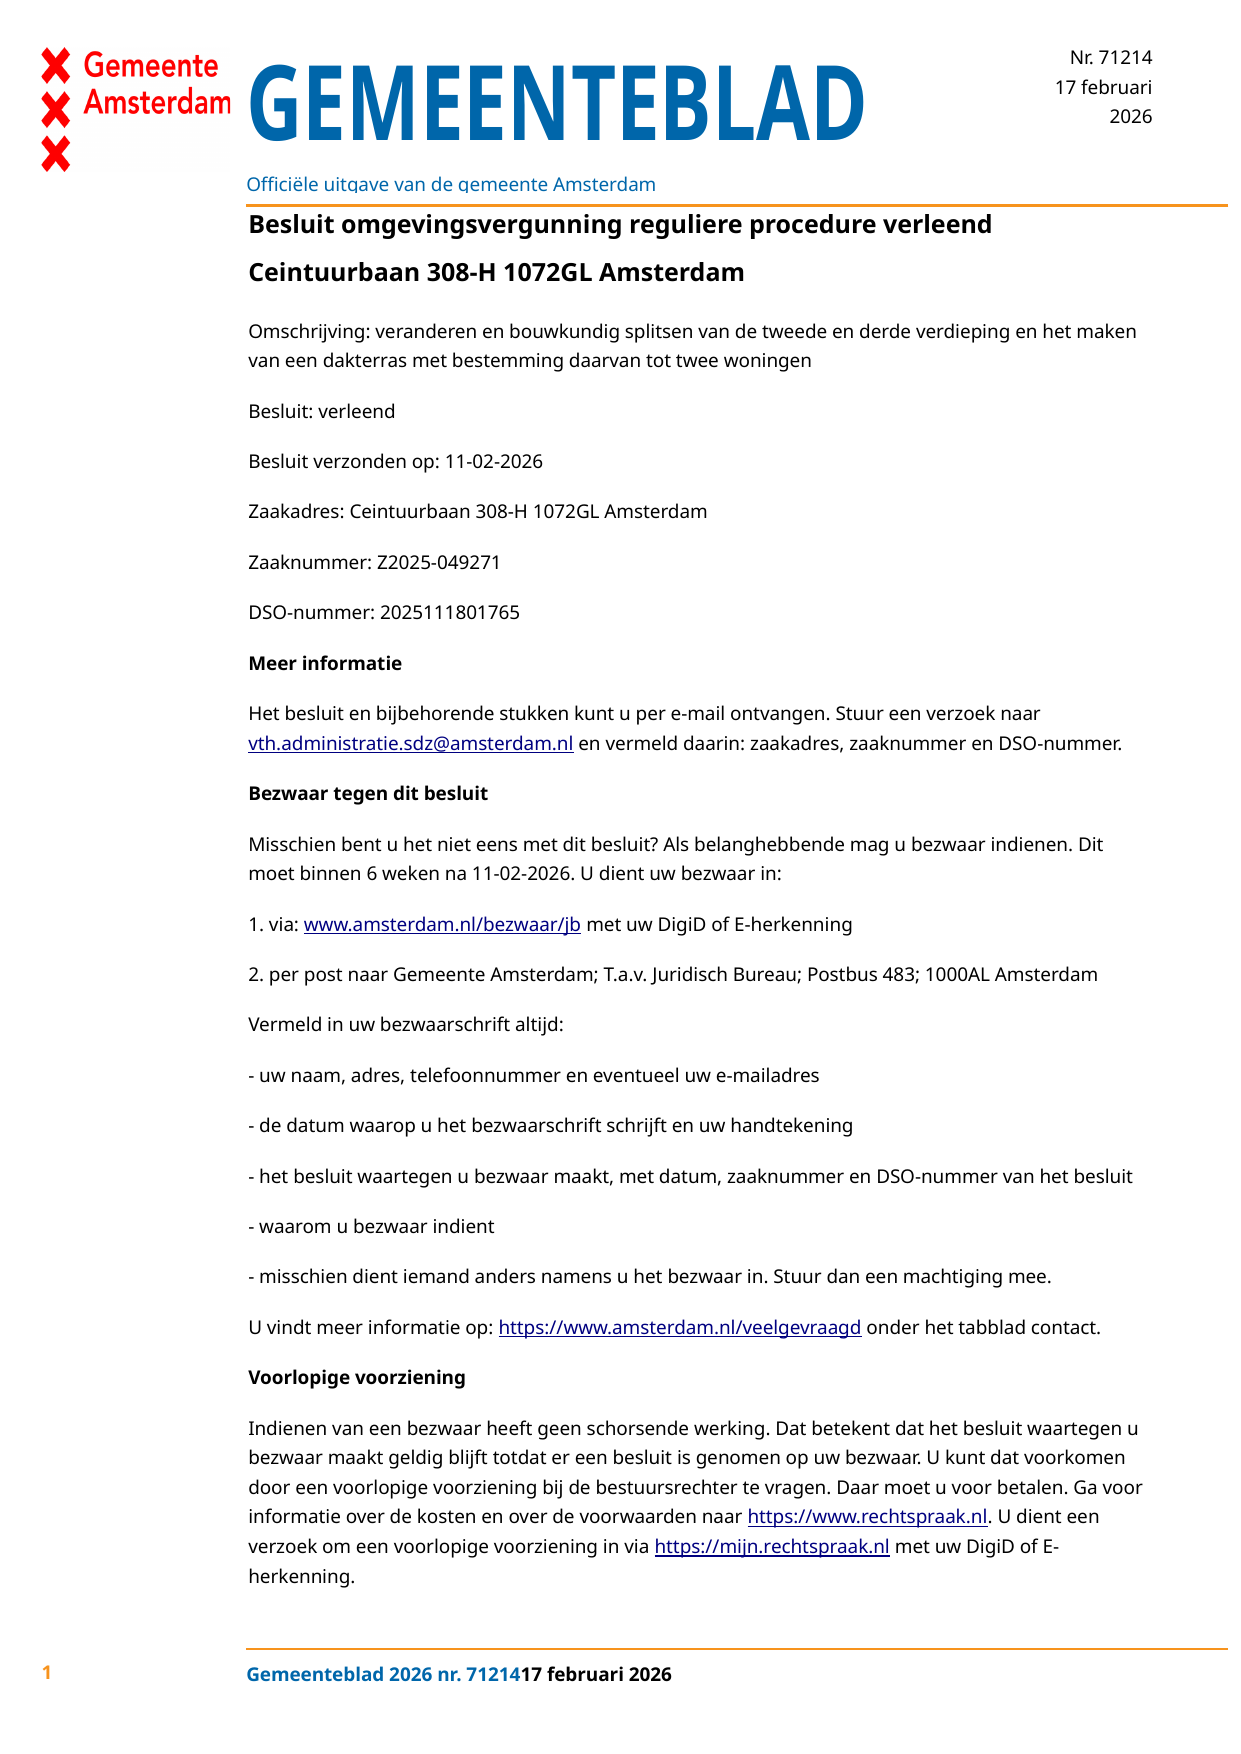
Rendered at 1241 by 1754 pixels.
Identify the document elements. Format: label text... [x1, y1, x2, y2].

text Meer informatie [248, 650, 1152, 676]
text Misschien bent u het niet eens met dit besluit? Als belanghebbende mag u bezwaar indienen. Dit moet binnen 6 weken na 11-02-2026. U dient uw bezwaar in: [248, 831, 1152, 886]
text - misschien dient iemand anders namens u het bezwaar in. Stuur dan een machtiging mee. [248, 1264, 1152, 1289]
text DSO-nummer: 2025111801765 [248, 599, 1152, 625]
text 1. via: www.amsterdam.nl/bezwaar/jb met uw DigiD of E-herkenning [248, 911, 1152, 937]
text - waarom u bezwaar indient [248, 1213, 1152, 1239]
text - de datum waarop u het bezwaarschrift schrijft en uw handtekening [248, 1112, 1152, 1138]
text Zaakadres: Ceintuurbaan 308-H 1072GL Amsterdam [248, 499, 1152, 524]
text Omschrijving: veranderen en bouwkundig splitsen van de tweede en derde verdieping en het maken van een dakterras met bestemming daarvan tot twee woningen [248, 318, 1152, 373]
text 2. per post naar Gemeente Amsterdam; T.a.v. Juridisch Bureau; Postbus 483; 1000AL Amsterdam [248, 961, 1152, 987]
text Vermeld in uw bezwaarschrift altijd: [248, 1012, 1152, 1037]
text U vindt meer informatie op: https://www.amsterdam.nl/veelgevraagd onder het tabblad contact. [248, 1314, 1152, 1340]
text Voorlopige voorziening [248, 1364, 1152, 1390]
text Het besluit en bijbehorende stukken kunt u per e-mail ontvangen. Stuur een verzoek naar vth.administratie.sdz@amsterdam.nl en vermeld daarin: zaakadres, zaaknummer en DSO-nummer. [248, 700, 1152, 756]
text Zaaknummer: Z2025-049271 [248, 549, 1152, 575]
text Besluit omgevingsvergunning reguliere procedure verleend Ceintuurbaan 308-H 1072GL Amsterdam [248, 207, 1152, 288]
text Indienen van een bezwaar heeft geen schorsende werking. Dat betekent dat het besluit waartegen u bezwaar maakt geldig blijft totdat er een besluit is genomen op uw bezwaar. U kunt dat voorkomen door een voorlopige voorziening bij de bestuursrechter te vragen. Daar moet u voor betalen. Ga voor informatie over de kosten en over de voorwaarden naar https://www.rechtspraak.nl. U dient een verzoek om een voorlopige voorziening in via https://mijn.rechtspraak.nl met uw DigiD of E-herkenning. [248, 1415, 1152, 1589]
text Besluit verzonden op: 11-02-2026 [248, 448, 1152, 474]
picture [41, 47, 231, 172]
text - uw naam, adres, telefoonnummer en eventueel uw e-mailadres [248, 1062, 1152, 1088]
text Besluit: verleend [248, 398, 1152, 424]
text Bezwaar tegen dit besluit [248, 780, 1152, 806]
text - het besluit waartegen u bezwaar maakt, met datum, zaaknummer en DSO-nummer van het besluit [248, 1163, 1152, 1189]
